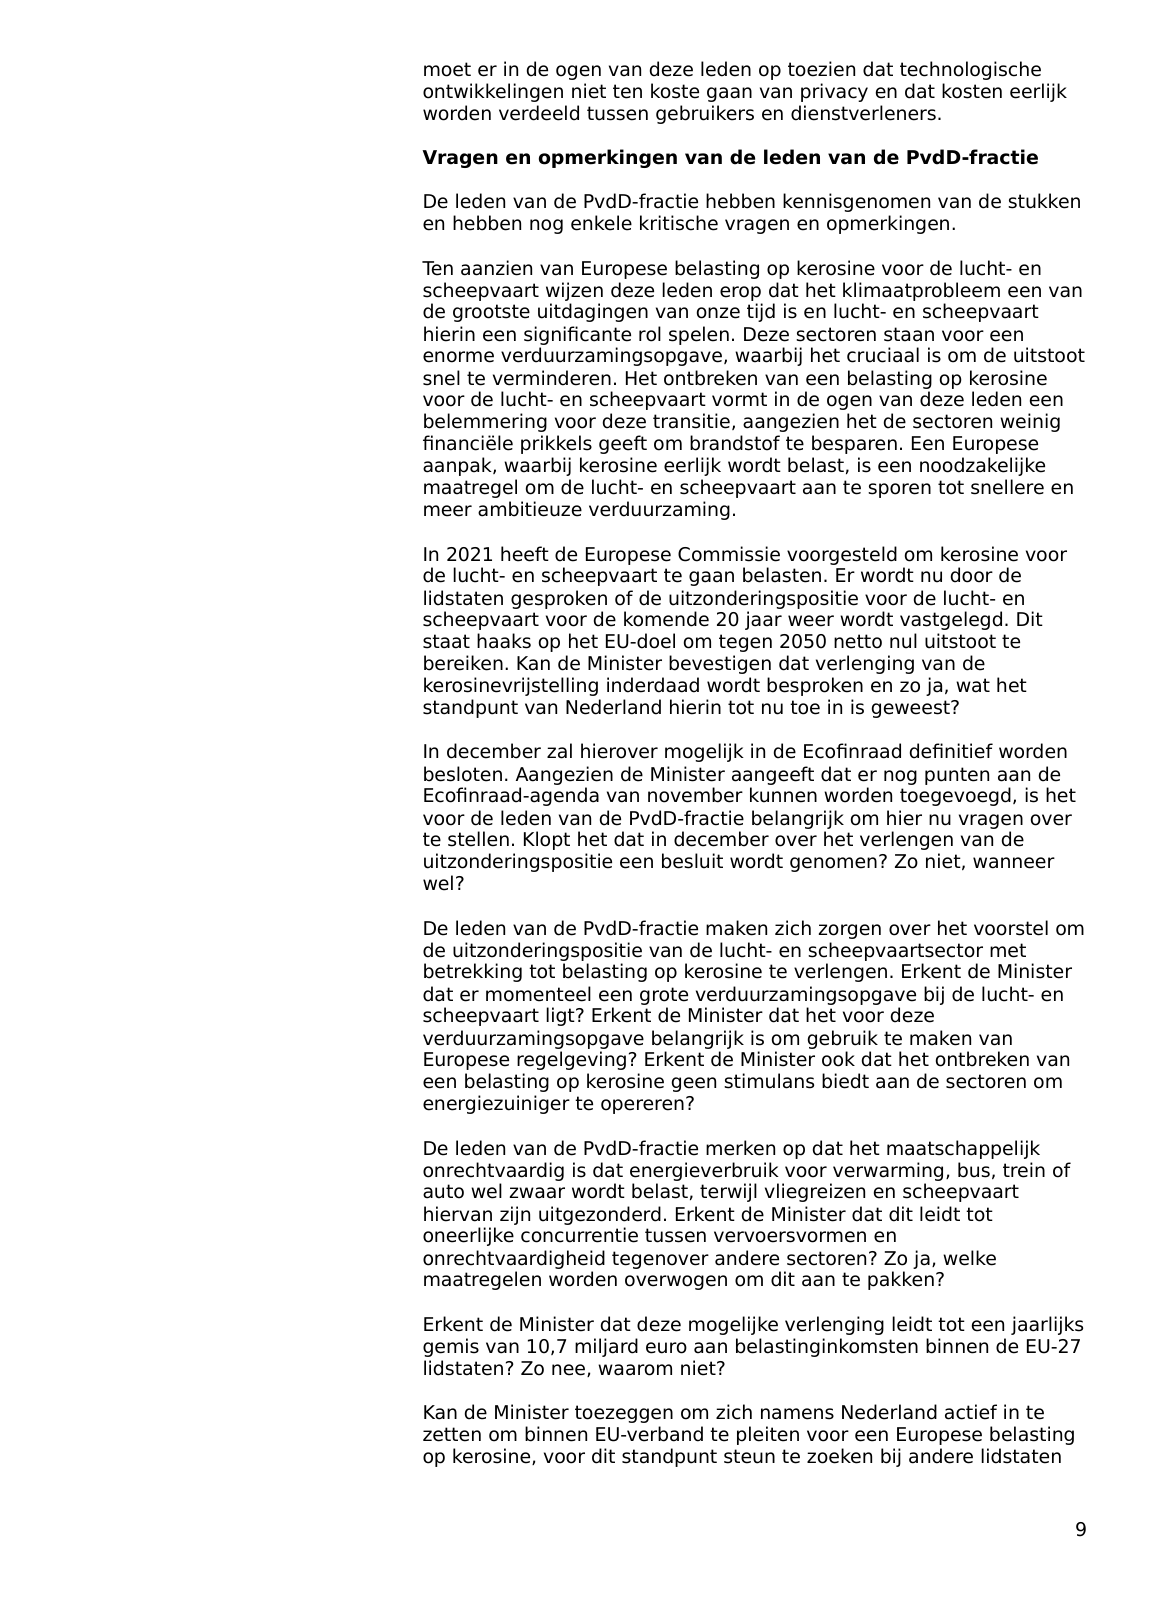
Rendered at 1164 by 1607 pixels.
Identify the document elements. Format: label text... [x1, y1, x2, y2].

text In 2021 heeft de Europese Commissie voorgesteld om kerosine voor de lucht- en scheepvaart te gaan belasten. Er wordt nu door de lidstaten gesproken of de uitzonderingspositie voor de lucht- en scheepvaart voor de komende 20 jaar weer wordt vastgelegd. Dit staat haaks op het EU-doel om tegen 2050 netto nul uitstoot te bereiken. Kan de Minister bevestigen dat verlenging van de kerosinevrijstelling inderdaad wordt besproken en zo ja, wat het standpunt van Nederland hierin tot nu toe in is geweest? [422, 543, 1087, 719]
subtitle Vragen en opmerkingen van de leden van de PvdD-fractie [422, 147, 1087, 169]
text De leden van de PvdD-fractie merken op dat het maatschappelijk onrechtvaardig is dat energieverbruik voor verwarming, bus, trein of auto wel zwaar wordt belast, terwijl vliegreizen en scheepvaart hiervan zijn uitgezonderd. Erkent de Minister dat dit leidt tot oneerlijke concurrentie tussen vervoersvormen en onrechtvaardigheid tegenover andere sectoren? Zo ja, welke maatregelen worden overwogen om dit aan te pakken? [422, 1137, 1087, 1291]
text De leden van de PvdD-fractie hebben kennisgenomen van de stukken en hebben nog enkele kritische vragen en opmerkingen. [422, 191, 1087, 235]
text Kan de Minister toezeggen om zich namens Nederland actief in te zetten om binnen EU-verband te pleiten voor een Europese belasting op kerosine, voor dit standpunt steun te zoeken bij andere lidstaten [422, 1402, 1087, 1468]
text In december zal hierover mogelijk in de Ecofinraad definitief worden besloten. Aangezien de Minister aangeeft dat er nog punten aan de Ecofinraad-agenda van november kunnen worden toegevoegd, is het voor de leden van de PvdD-fractie belangrijk om hier nu vragen over te stellen. Klopt het dat in december over het verlengen van de uitzonderingspositie een besluit wordt genomen? Zo niet, wanneer wel? [422, 741, 1087, 895]
text Erkent de Minister dat deze mogelijke verlenging leidt tot een jaarlijks gemis van 10,7 miljard euro aan belastinginkomsten binnen de EU-27 lidstaten? Zo nee, waarom niet? [422, 1313, 1087, 1379]
text moet er in de ogen van deze leden op toezien dat technologische ontwikkelingen niet ten koste gaan van privacy en dat kosten eerlijk worden verdeeld tussen gebruikers en dienstverleners. [422, 59, 1087, 125]
text Ten aanzien van Europese belasting op kerosine voor de lucht- en scheepvaart wijzen deze leden erop dat het klimaatprobleem een van de grootste uitdagingen van onze tijd is en lucht- en scheepvaart hierin een significante rol spelen. Deze sectoren staan voor een enorme verduurzamingsopgave, waarbij het cruciaal is om de uitstoot snel te verminderen. Het ontbreken van een belasting op kerosine voor de lucht- en scheepvaart vormt in de ogen van deze leden een belemmering voor deze transitie, aangezien het de sectoren weinig financiële prikkels geeft om brandstof te besparen. Een Europese aanpak, waarbij kerosine eerlijk wordt belast, is een noodzakelijke maatregel om de lucht- en scheepvaart aan te sporen tot snellere en meer ambitieuze verduurzaming. [422, 257, 1087, 521]
text De leden van de PvdD-fractie maken zich zorgen over het voorstel om de uitzonderingspositie van de lucht- en scheepvaartsector met betrekking tot belasting op kerosine te verlengen. Erkent de Minister dat er momenteel een grote verduurzamingsopgave bij de lucht- en scheepvaart ligt? Erkent de Minister dat het voor deze verduurzamingsopgave belangrijk is om gebruik te maken van Europese regelgeving? Erkent de Minister ook dat het ontbreken van een belasting op kerosine geen stimulans biedt aan de sectoren om energiezuiniger te opereren? [422, 917, 1087, 1115]
